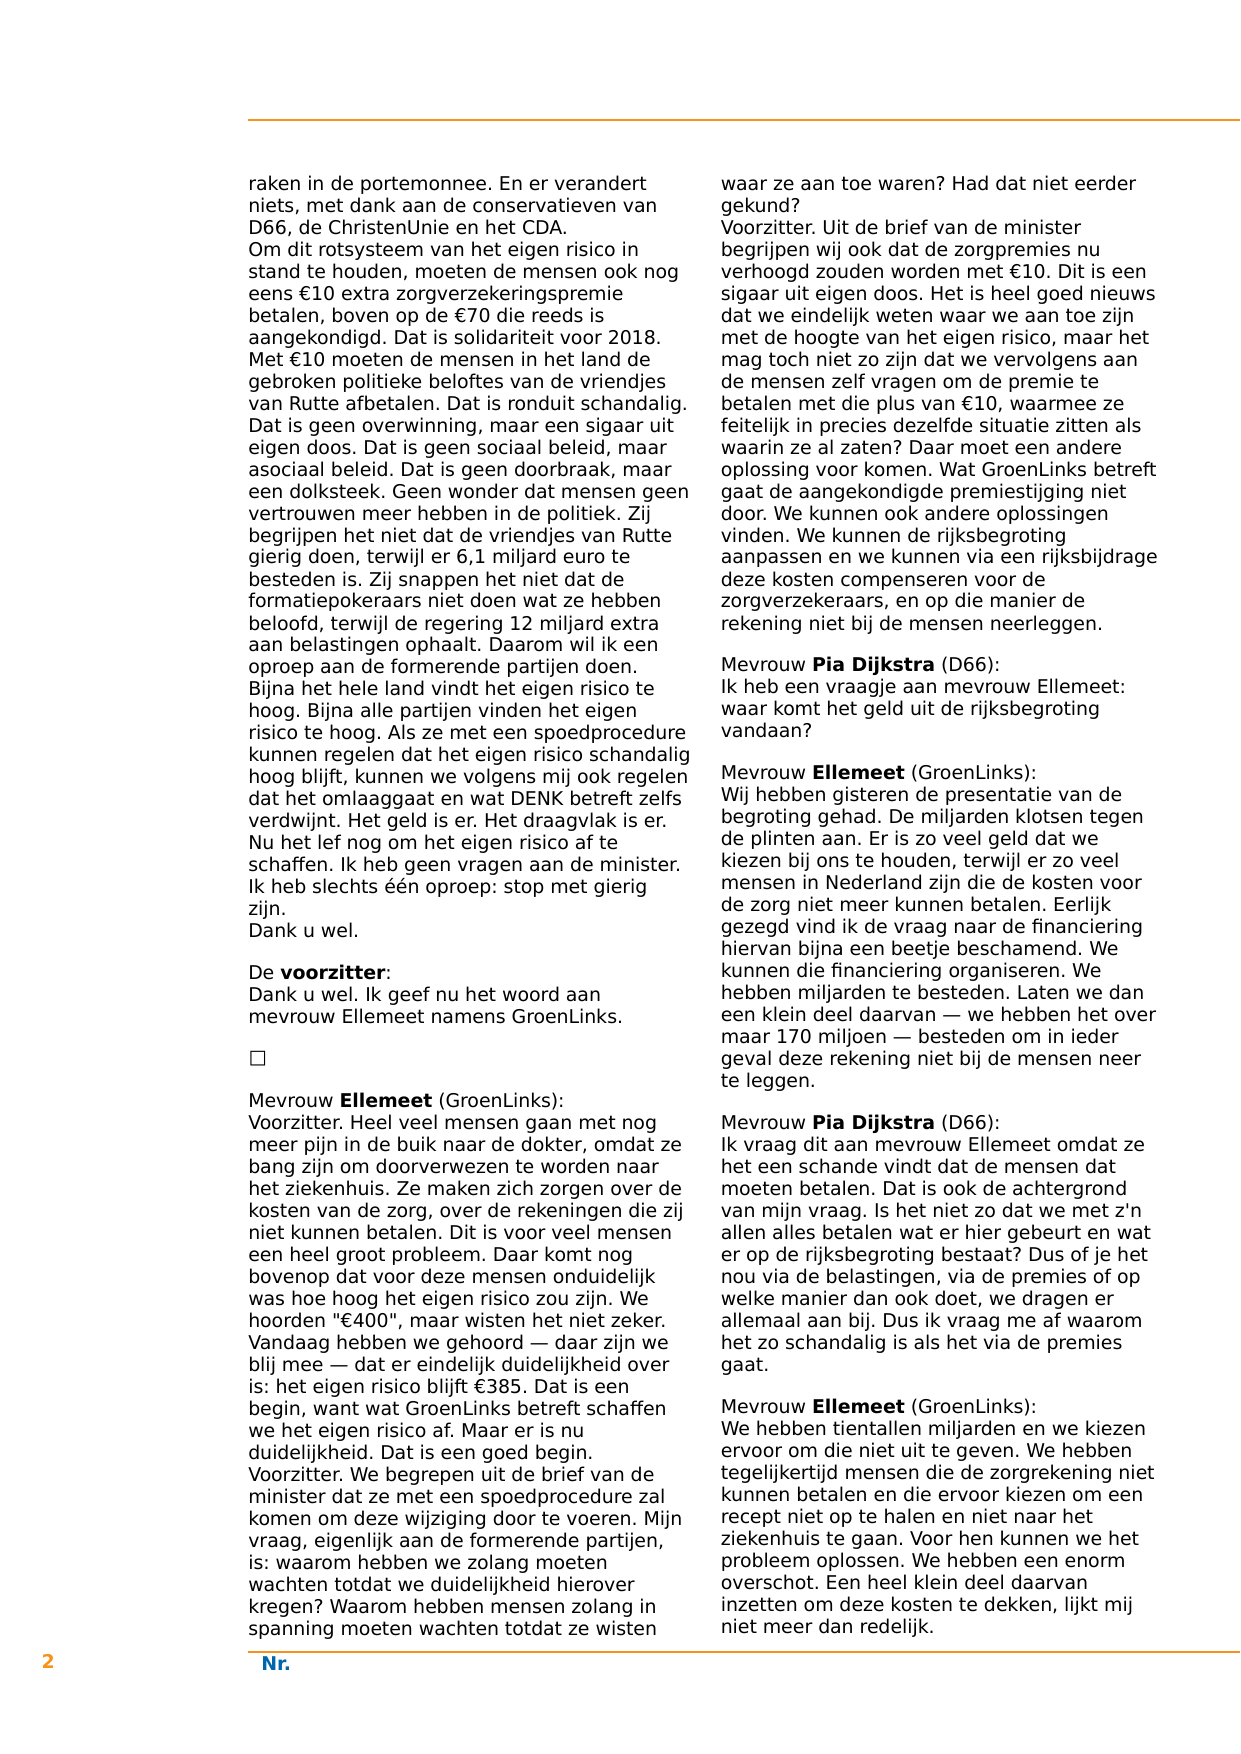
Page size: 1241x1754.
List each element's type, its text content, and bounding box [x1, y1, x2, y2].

text Om dit rotsysteem van het eigen risico in stand te houden, moeten de mensen ook nog eens €10 extra zorgverzekeringspremie betalen, boven op de €70 die reeds is aangekondigd. Dat is solidariteit voor 2018. Met €10 moeten de mensen in het land de gebroken politieke beloftes van de vriendjes van Rutte afbetalen. Dat is ronduit schandalig. Dat is geen overwinning, maar een sigaar uit eigen doos. Dat is geen sociaal beleid, maar asociaal beleid. Dat is geen doorbraak, maar een dolksteek. Geen wonder dat mensen geen vertrouwen meer hebben in de politiek. Zij begrijpen het niet dat de vriendjes van Rutte gierig doen, terwijl er 6,1 miljard euro te besteden is. Zij snappen het niet dat de formatiepokeraars niet doen wat ze hebben beloofd, terwijl de regering 12 miljard extra aan belastingen ophaalt. Daarom wil ik een oproep aan de formerende partijen doen. Bijna het hele land vindt het eigen risico te hoog. Bijna alle partijen vinden het eigen risico te hoog. Als ze met een spoedprocedure kunnen regelen dat het eigen risico schandalig hoog blijft, kunnen we volgens mij ook regelen dat het omlaaggaat en wat DENK betreft zelfs verdwijnt. Het geld is er. Het draagvlak is er. Nu het lef nog om het eigen risico af te schaffen. Ik heb geen vragen aan de minister. Ik heb slechts één oproep: stop met gierig zijn. [248, 239, 691, 920]
text waar ze aan toe waren? Had dat niet eerder gekund? [721, 173, 1163, 217]
text Mevrouw Ellemeet (GroenLinks): [721, 1396, 1163, 1418]
text Mevrouw Ellemeet (GroenLinks): [248, 1090, 691, 1112]
text Voorzitter. Uit de brief van de minister begrijpen wij ook dat de zorgpremies nu verhoogd zouden worden met €10. Dit is een sigaar uit eigen doos. Het is heel goed nieuws dat we eindelijk weten waar we aan toe zijn met de hoogte van het eigen risico, maar het mag toch niet zo zijn dat we vervolgens aan de mensen zelf vragen om de premie te betalen met die plus van €10, waarmee ze feitelijk in precies dezelfde situatie zitten als waarin ze al zaten? Daar moet een andere oplossing voor komen. Wat GroenLinks betreft gaat de aangekondigde premiestijging niet door. We kunnen ook andere oplossingen vinden. We kunnen de rijksbegroting aanpassen en we kunnen via een rijksbijdrage deze kosten compenseren voor de zorgverzekeraars, en op die manier de rekening niet bij de mensen neerleggen. [721, 217, 1163, 634]
text Dank u wel. [248, 920, 691, 942]
text Mevrouw Pia Dijkstra (D66): [721, 1112, 1163, 1134]
text Ik heb een vraagje aan mevrouw Ellemeet: waar komt het geld uit de rijksbegroting vandaan? [721, 676, 1163, 742]
text Ik vraag dit aan mevrouw Ellemeet omdat ze het een schande vindt dat de mensen dat moeten betalen. Dat is ook de achtergrond van mijn vraag. Is het niet zo dat we met z'n allen alles betalen wat er hier gebeurt en wat er op de rijksbegroting bestaat? Dus of je het nou via de belastingen, via de premies of op welke manier dan ook doet, we dragen er allemaal aan bij. Dus ik vraag me af waarom het zo schandalig is als het via de premies gaat. [721, 1134, 1163, 1376]
text We hebben tientallen miljarden en we kiezen ervoor om die niet uit te geven. We hebben tegelijkertijd mensen die de zorgrekening niet kunnen betalen en die ervoor kiezen om een recept niet op te halen en niet naar het ziekenhuis te gaan. Voor hen kunnen we het probleem oplossen. We hebben een enorm overschot. Een heel klein deel daarvan inzetten om deze kosten te dekken, lijkt mij niet meer dan redelijk. [721, 1418, 1163, 1637]
text Voorzitter. Heel veel mensen gaan met nog meer pijn in de buik naar de dokter, omdat ze bang zijn om doorverwezen te worden naar het ziekenhuis. Ze maken zich zorgen over de kosten van de zorg, over de rekeningen die zij niet kunnen betalen. Dit is voor veel mensen een heel groot probleem. Daar komt nog bovenop dat voor deze mensen onduidelijk was hoe hoog het eigen risico zou zijn. We hoorden "€400", maar wisten het niet zeker. Vandaag hebben we gehoord — daar zijn we blij mee — dat er eindelijk duidelijkheid over is: het eigen risico blijft €385. Dat is een begin, want wat GroenLinks betreft schaffen we het eigen risico af. Maar er is nu duidelijkheid. Dat is een goed begin. [248, 1112, 691, 1464]
text Mevrouw Pia Dijkstra (D66): [721, 654, 1163, 676]
text De voorzitter: [248, 962, 691, 984]
text Voorzitter. We begrepen uit de brief van de minister dat ze met een spoedprocedure zal komen om deze wijziging door te voeren. Mijn vraag, eigenlijk aan de formerende partijen, is: waarom hebben we zolang moeten wachten totdat we duidelijkheid hierover kregen? Waarom hebben mensen zolang in spanning moeten wachten totdat ze wisten [248, 1464, 691, 1639]
text Wij hebben gisteren de presentatie van de begroting gehad. De miljarden klotsen tegen de plinten aan. Er is zo veel geld dat we kiezen bij ons te houden, terwijl er zo veel mensen in Nederland zijn die de kosten voor de zorg niet meer kunnen betalen. Eerlijk gezegd vind ik de vraag naar de financiering hiervan bijna een beetje beschamend. We kunnen die financiering organiseren. We hebben miljarden te besteden. Laten we dan een klein deel daarvan — we hebben het over maar 170 miljoen — besteden om in ieder geval deze rekening niet bij de mensen neer te leggen. [721, 784, 1163, 1092]
text ⬜ [248, 1048, 691, 1070]
text raken in de portemonnee. En er verandert niets, met dank aan de conservatieven van D66, de ChristenUnie en het CDA. [248, 173, 691, 239]
text Dank u wel. Ik geef nu het woord aan mevrouw Ellemeet namens GroenLinks. [248, 984, 691, 1028]
text Mevrouw Ellemeet (GroenLinks): [721, 762, 1163, 784]
